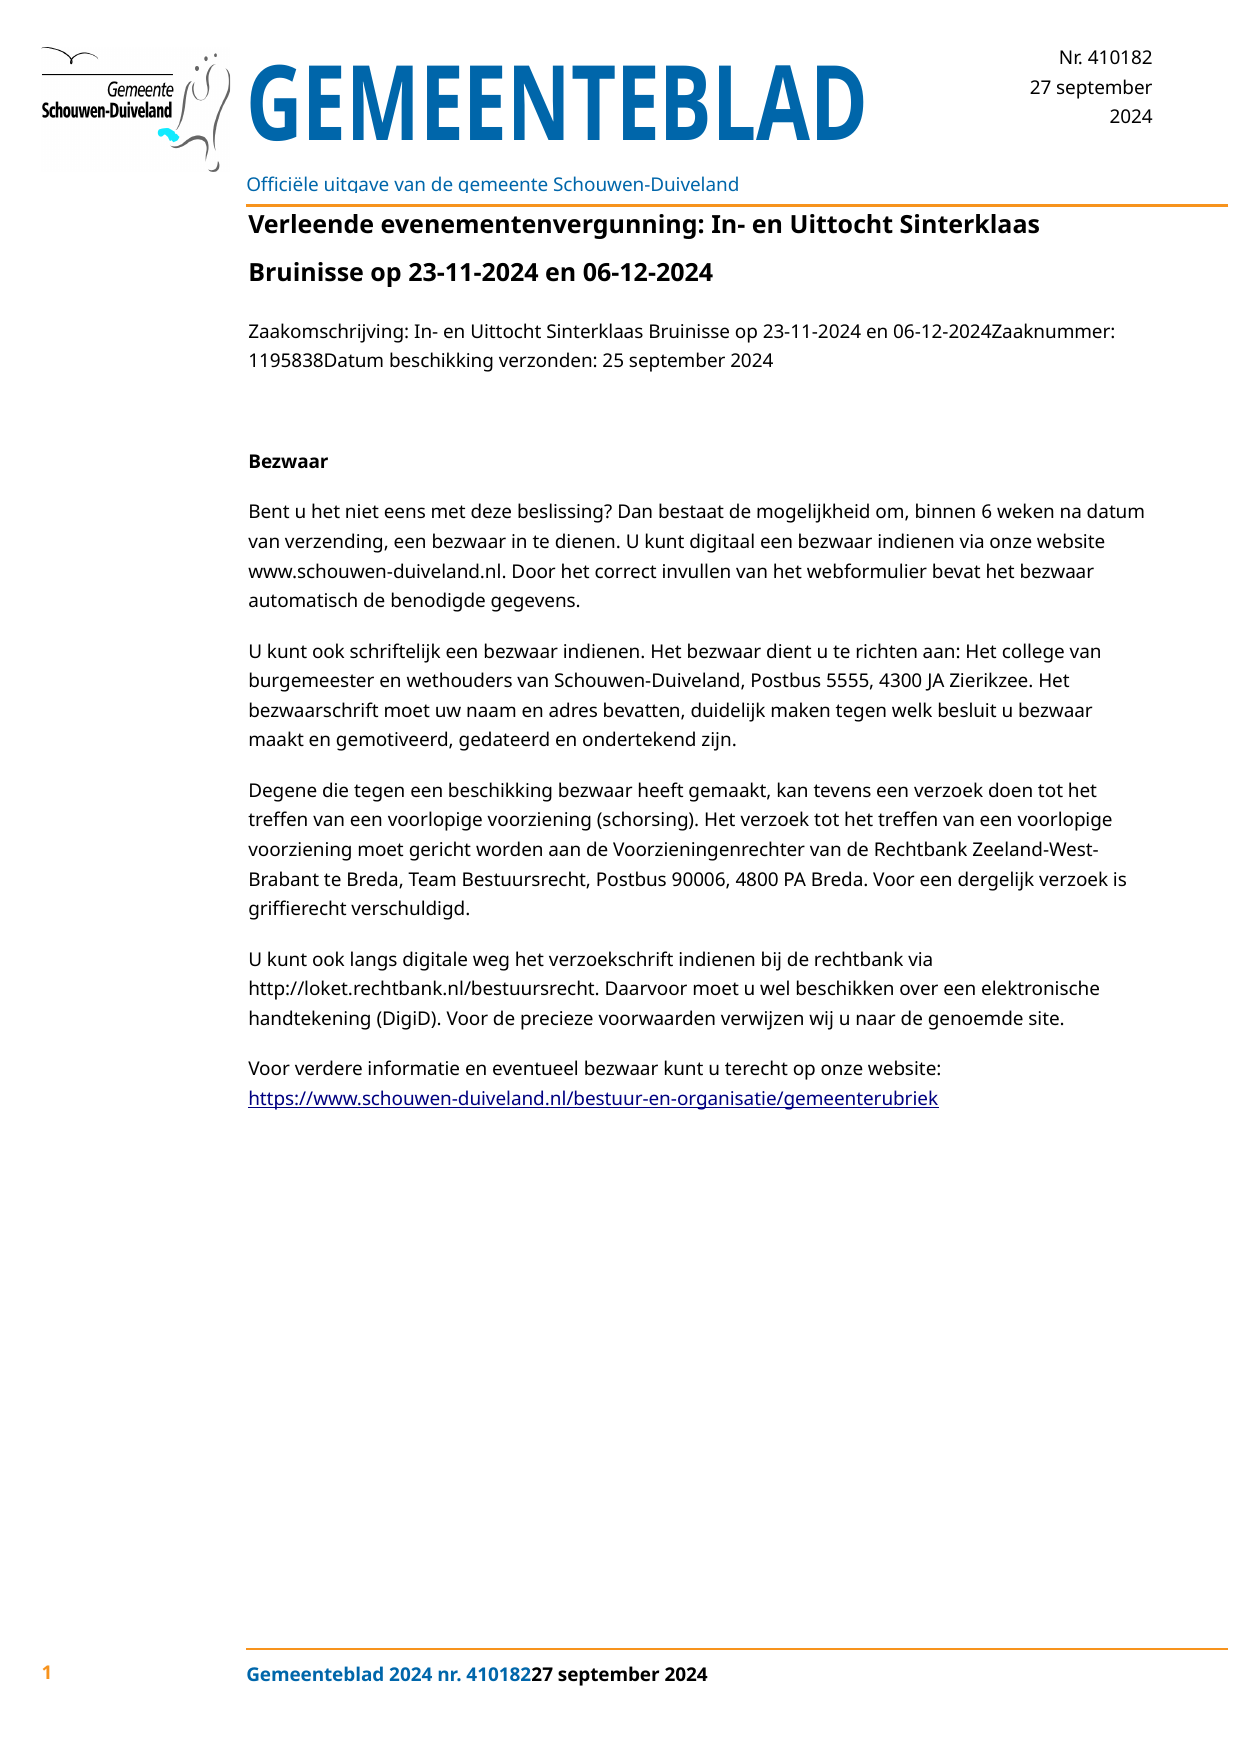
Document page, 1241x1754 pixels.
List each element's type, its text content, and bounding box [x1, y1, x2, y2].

text Bezwaar [248, 448, 1152, 474]
picture [41, 47, 231, 172]
text Bent u het niet eens met deze beslissing? Dan bestaat de mogelijkheid om, binnen 6 weken na datum van verzending, een bezwaar in te dienen. U kunt digitaal een bezwaar indienen via onze website www.schouwen-duiveland.nl. Door het correct invullen van het webformulier bevat het bezwaar automatisch de benodigde gegevens. [248, 499, 1152, 613]
text Voor verdere informatie en eventueel bezwaar kunt u terecht op onze website: https://www.schouwen-duiveland.nl/bestuur-en-organisatie/gemeenterubriek [248, 1055, 1152, 1111]
text Zaakomschrijving: In- en Uittocht Sinterklaas Bruinisse op 23-11-2024 en 06-12-2024Zaaknummer: 1195838Datum beschikking verzonden: 25 september 2024 [248, 318, 1152, 373]
text U kunt ook schriftelijk een bezwaar indienen. Het bezwaar dient u te richten aan: Het college van burgemeester en wethouders van Schouwen-Duiveland, Postbus 5555, 4300 JA Zierikzee. Het bezwaarschrift moet uw naam en adres bevatten, duidelijk maken tegen welk besluit u bezwaar maakt en gemotiveerd, gedateerd en ondertekend zijn. [248, 638, 1152, 752]
text Degene die tegen een beschikking bezwaar heeft gemaakt, kan tevens een verzoek doen tot het treffen van een voorlopige voorziening (schorsing). Het verzoek tot het treffen van een voorlopige voorziening moet gericht worden aan de Voorzieningenrechter van de Rechtbank Zeeland-West-Brabant te Breda, Team Bestuursrecht, Postbus 90006, 4800 PA Breda. Voor een dergelijk verzoek is griffierecht verschuldigd. [248, 777, 1152, 921]
text U kunt ook langs digitale weg het verzoekschrift indienen bij de rechtbank via http://loket.rechtbank.nl/bestuursrecht. Daarvoor moet u wel beschikken over een elektronische handtekening (DigiD). Voor de precieze voorwaarden verwijzen wij u naar de genoemde site. [248, 946, 1152, 1031]
text Verleende evenementenvergunning: In- en Uittocht Sinterklaas Bruinisse op 23-11-2024 en 06-12-2024 [248, 207, 1152, 288]
